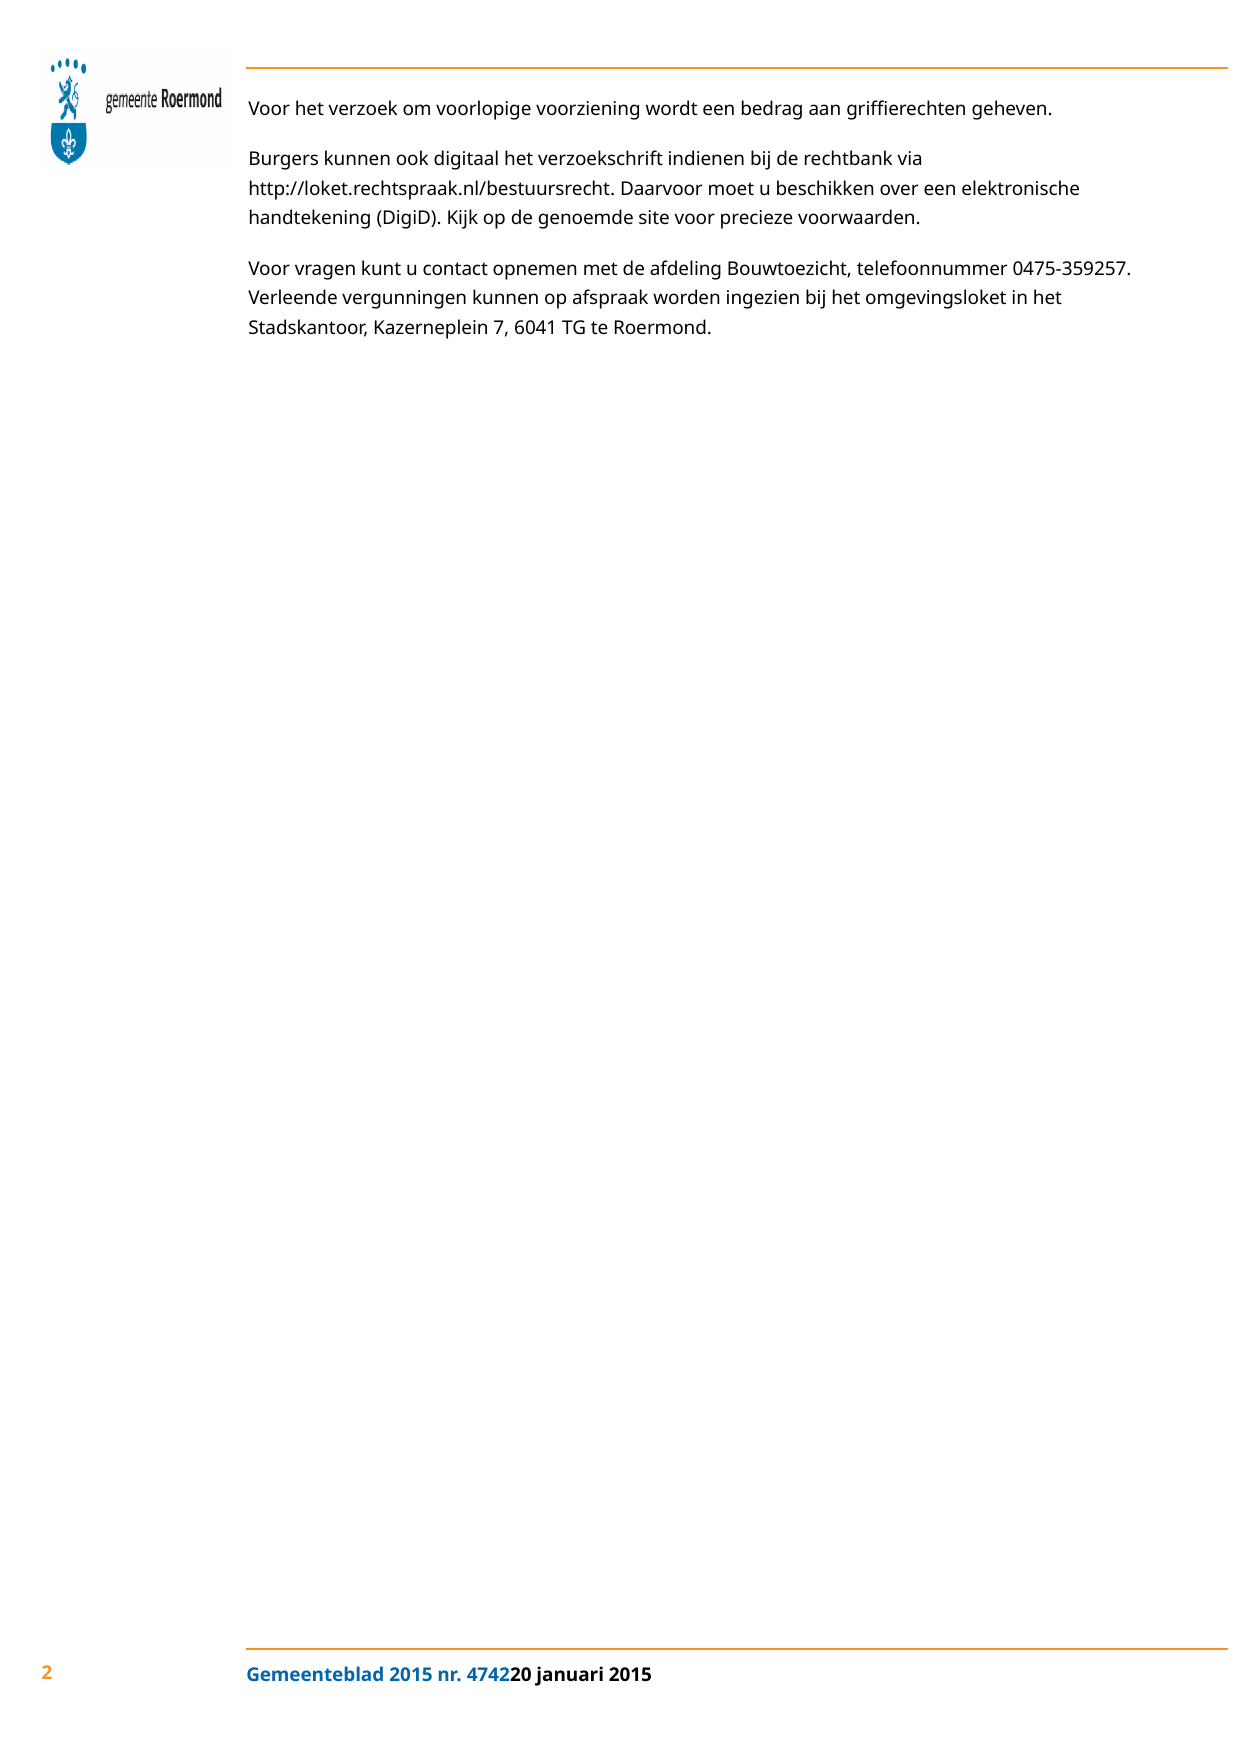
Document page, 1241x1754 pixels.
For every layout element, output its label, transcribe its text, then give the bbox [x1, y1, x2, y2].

picture [41, 47, 231, 172]
text Burgers kunnen ook digitaal het verzoekschrift indienen bij de rechtbank via http://loket.rechtspraak.nl/bestuursrecht. Daarvoor moet u beschikken over een elektronische handtekening (DigiD). Kijk op de genoemde site voor precieze voorwaarden. [248, 145, 1152, 230]
text Voor vragen kunt u contact opnemen met de afdeling Bouwtoezicht, telefoonnummer 0475-359257. Verleende vergunningen kunnen op afspraak worden ingezien bij het omgevingsloket in het Stadskantoor, Kazerneplein 7, 6041 TG te Roermond. [248, 255, 1152, 340]
text Voor het verzoek om voorlopige voorziening wordt een bedrag aan griffierechten geheven. [248, 95, 1152, 121]
